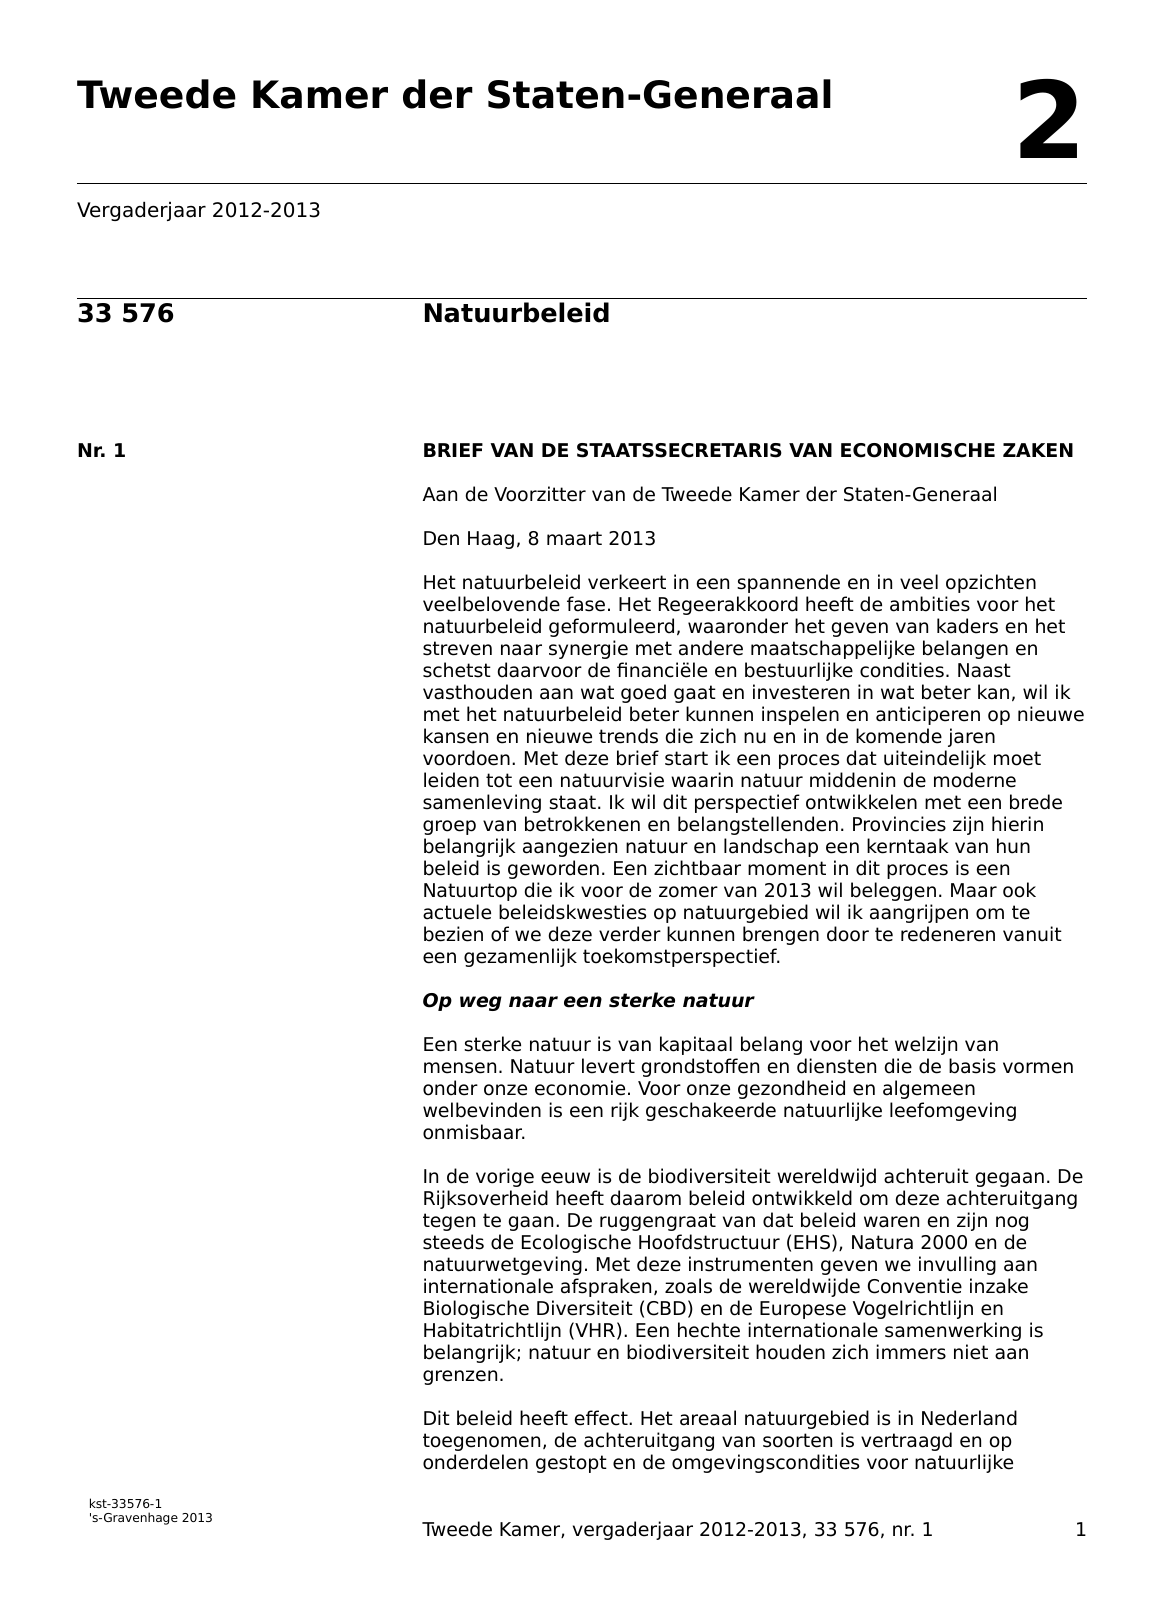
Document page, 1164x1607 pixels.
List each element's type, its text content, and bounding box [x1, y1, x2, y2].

text Het natuurbeleid verkeert in een spannende en in veel opzichten veelbelovende fase. Het Regeerakkoord heeft de ambities voor het natuurbeleid geformuleerd, waaronder het geven van kaders en het streven naar synergie met andere maatschappelijke belangen en schetst daarvoor de financiële en bestuurlijke condities. Naast vasthouden aan wat goed gaat en investeren in wat beter kan, wil ik met het natuurbeleid beter kunnen inspelen en anticiperen op nieuwe kansen en nieuwe trends die zich nu en in de komende jaren voordoen. Met deze brief start ik een proces dat uiteindelijk moet leiden tot een natuurvisie waarin natuur middenin de moderne samenleving staat. Ik wil dit perspectief ontwikkelen met een brede groep van betrokkenen en belangstellenden. Provincies zijn hierin belangrijk aangezien natuur en landschap een kerntaak van hun beleid is geworden. Een zichtbaar moment in dit proces is een Natuurtop die ik voor de zomer van 2013 wil beleggen. Maar ook actuele beleidskwesties op natuurgebied wil ik aangrijpen om te bezien of we deze verder kunnen brengen door te redeneren vanuit een gezamenlijk toekomstperspectief. [422, 572, 1087, 968]
text Aan de Voorzitter van de Tweede Kamer der Staten-Generaal [422, 484, 1087, 506]
subtitle Nr. 1 BRIEF VAN DE STAATSSECRETARIS VAN ECONOMISCHE ZAKEN [77, 440, 1087, 462]
text Den Haag, 8 maart 2013 [422, 528, 1087, 550]
subtitle Op weg naar een sterke natuur [422, 990, 1087, 1012]
text Dit beleid heeft effect. Het areaal natuurgebied is in Nederland toegenomen, de achteruitgang van soorten is vertraagd en op onderdelen gestopt en de omgevingscondities voor natuurlijke [422, 1408, 1087, 1474]
text Een sterke natuur is van kapitaal belang voor het welzijn van mensen. Natuur levert grondstoffen en diensten die de basis vormen onder onze economie. Voor onze gezondheid en algemeen welbevinden is een rijk geschakeerde natuurlijke leefomgeving onmisbaar. [422, 1034, 1087, 1144]
subtitle 33 576 Natuurbeleid [77, 299, 1087, 329]
text In de vorige eeuw is de biodiversiteit wereldwijd achteruit gegaan. De Rijksoverheid heeft daarom beleid ontwikkeld om deze achteruitgang tegen te gaan. De ruggengraat van dat beleid waren en zijn nog steeds de Ecologische Hoofdstructuur (EHS), Natura 2000 en de natuurwetgeving. Met deze instrumenten geven we invulling aan internationale afspraken, zoals de wereldwijde Conventie inzake Biologische Diversiteit (CBD) en de Europese Vogelrichtlijn en Habitatrichtlijn (VHR). Een hechte internationale samenwerking is belangrijk; natuur en biodiversiteit houden zich immers niet aan grenzen. [422, 1166, 1087, 1386]
text 's-Gravenhage 2013 [88, 1511, 323, 1525]
table_header 2 [886, 59, 1087, 183]
text kst-33576-1 [88, 1497, 323, 1511]
table_cell Vergaderjaar 2012-2013 [77, 184, 1087, 298]
table_header Tweede Kamer der Staten-Generaal [77, 59, 886, 183]
